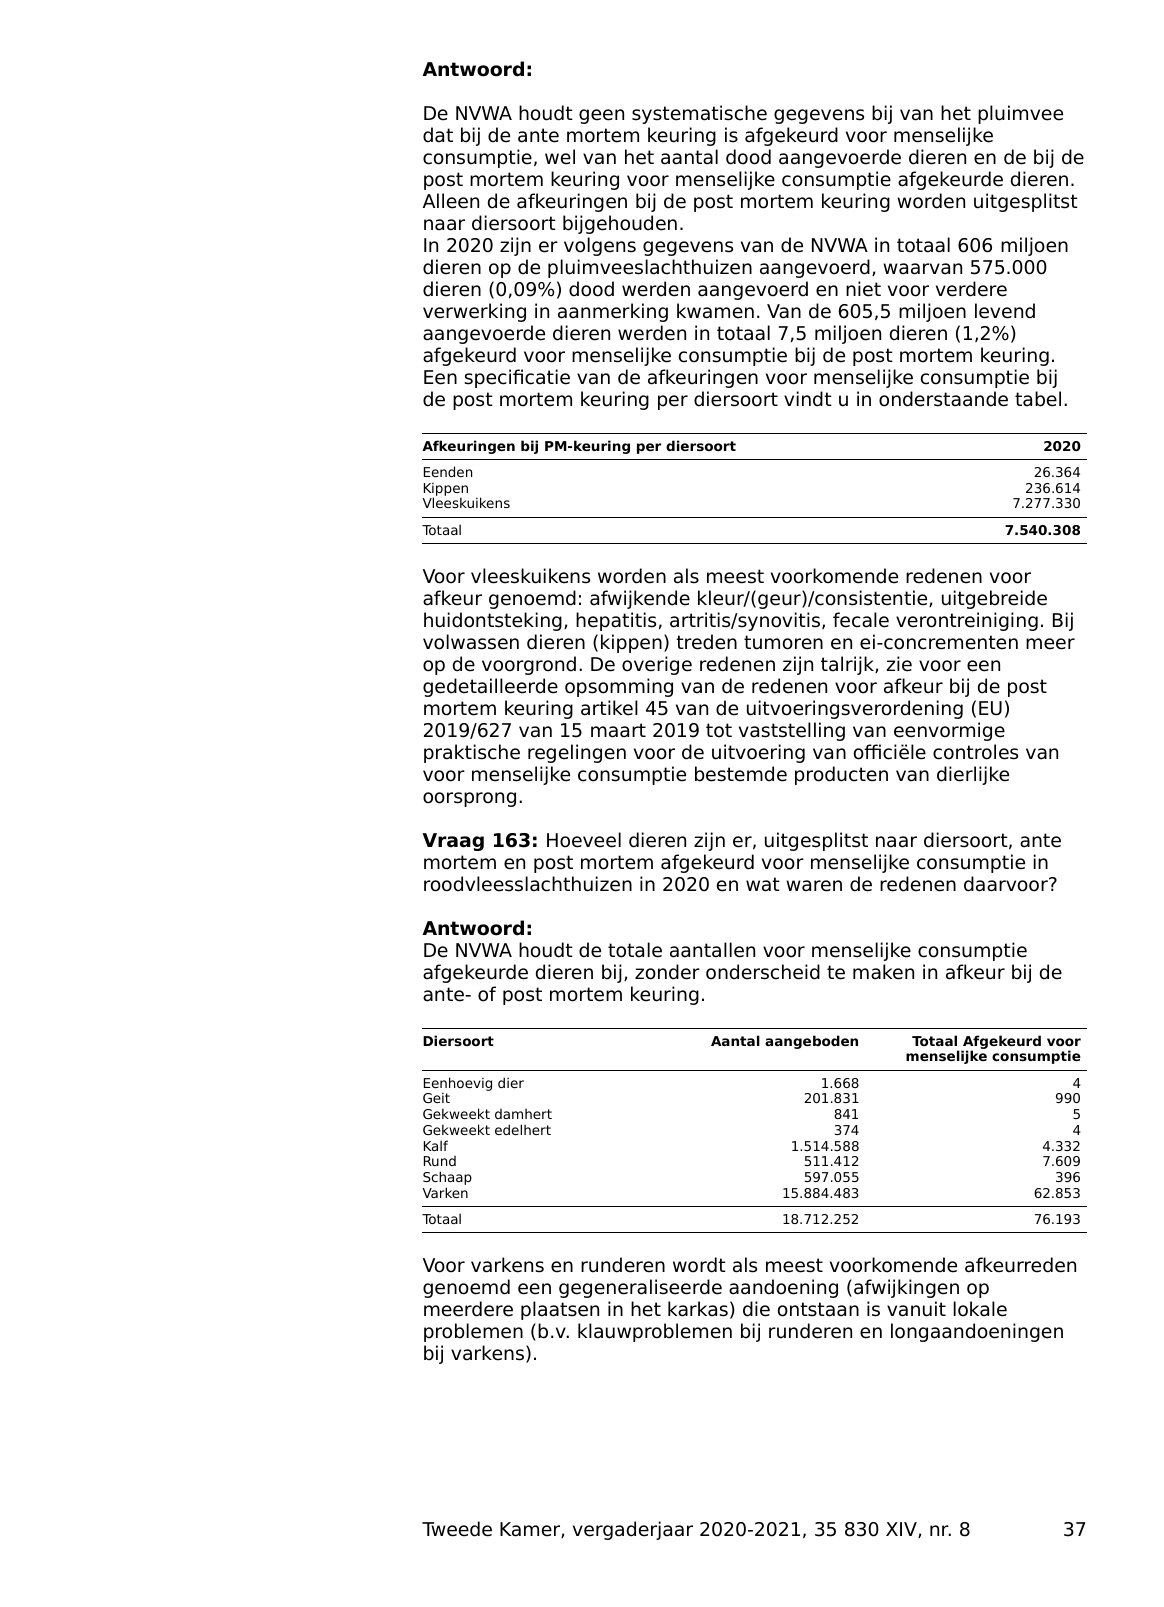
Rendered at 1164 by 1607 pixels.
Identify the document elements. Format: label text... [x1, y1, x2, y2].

table_cell 4 [865, 1071, 1087, 1091]
table_header Aantal aangeboden [644, 1029, 865, 1070]
table_cell Kippen [422, 480, 954, 496]
table_cell Vleeskuikens [422, 496, 954, 517]
table_cell Eenden [422, 460, 954, 480]
table_cell 4.332 [865, 1138, 1087, 1154]
table_cell Schaap [422, 1170, 644, 1186]
table_cell Totaal [422, 518, 954, 543]
table_cell Geit [422, 1091, 644, 1107]
table_header Diersoort [422, 1029, 644, 1070]
table_cell 1.514.588 [644, 1138, 865, 1154]
table_cell 7.609 [865, 1154, 1087, 1170]
table_header 2020 [954, 434, 1087, 459]
table_cell 62.853 [865, 1186, 1087, 1206]
text De NVWA houdt geen systematische gegevens bij van het pluimvee dat bij de ante mortem keuring is afgekeurd voor menselijke consumptie, wel van het aantal dood aangevoerde dieren en de bij de post mortem keuring voor menselijke consumptie afgekeurde dieren. Alleen de afkeuringen bij de post mortem keuring worden uitgesplitst naar diersoort bijgehouden. [422, 103, 1087, 235]
text In 2020 zijn er volgens gegevens van de NVWA in totaal 606 miljoen dieren op de pluimveeslachthuizen aangevoerd, waarvan 575.000 dieren (0,09%) dood werden aangevoerd en niet voor verdere verwerking in aanmerking kwamen. Van de 605,5 miljoen levend aangevoerde dieren werden in totaal 7,5 miljoen dieren (1,2%) afgekeurd voor menselijke consumptie bij de post mortem keuring. Een specificatie van de afkeuringen voor menselijke consumptie bij de post mortem keuring per diersoort vindt u in onderstaande tabel. [422, 235, 1087, 411]
table_cell 396 [865, 1170, 1087, 1186]
table_cell 4 [865, 1123, 1087, 1138]
table_cell 76.193 [865, 1207, 1087, 1232]
text Vraag 163: Hoeveel dieren zijn er, uitgesplitst naar diersoort, ante mortem en post mortem afgekeurd voor menselijke consumptie in roodvleesslachthuizen in 2020 en wat waren de redenen daarvoor? [422, 830, 1087, 896]
table_header Afkeuringen bij PM-keuring per diersoort [422, 434, 954, 459]
table_cell Rund [422, 1154, 644, 1170]
text De NVWA houdt de totale aantallen voor menselijke consumptie afgekeurde dieren bij, zonder onderscheid te maken in afkeur bij de ante- of post mortem keuring. [422, 940, 1087, 1006]
table_cell 374 [644, 1123, 865, 1138]
table_cell Eenhoevig dier [422, 1071, 644, 1091]
table_cell 18.712.252 [644, 1207, 865, 1232]
table_cell Totaal [422, 1207, 644, 1232]
subtitle Antwoord: [422, 59, 1087, 81]
table_cell 511.412 [644, 1154, 865, 1170]
table_cell 15.884.483 [644, 1186, 865, 1206]
table_cell 7.540.308 [954, 518, 1087, 543]
table_cell 201.831 [644, 1091, 865, 1107]
table_cell 5 [865, 1107, 1087, 1123]
table_cell 7.277.330 [954, 496, 1087, 517]
table_cell 597.055 [644, 1170, 865, 1186]
table_cell Kalf [422, 1138, 644, 1154]
table_cell Gekweekt edelhert [422, 1123, 644, 1138]
text Voor vleeskuikens worden als meest voorkomende redenen voor afkeur genoemd: afwijkende kleur/(geur)/consistentie, uitgebreide huidontsteking, hepatitis, artritis/synovitis, fecale verontreiniging. Bij volwassen dieren (kippen) treden tumoren en ei-concrementen meer op de voorgrond. De overige redenen zijn talrijk, zie voor een gedetailleerde opsomming van de redenen voor afkeur bij de post mortem keuring artikel 45 van de uitvoeringsverordening (EU) 2019/627 van 15 maart 2019 tot vaststelling van eenvormige praktische regelingen voor de uitvoering van officiële controles van voor menselijke consumptie bestemde producten van dierlijke oorsprong. [422, 566, 1087, 808]
subtitle Antwoord: [422, 918, 1087, 940]
table_cell Varken [422, 1186, 644, 1206]
table_cell 236.614 [954, 480, 1087, 496]
table_cell 841 [644, 1107, 865, 1123]
text Voor varkens en runderen wordt als meest voorkomende afkeurreden genoemd een gegeneraliseerde aandoening (afwijkingen op meerdere plaatsen in het karkas) die ontstaan is vanuit lokale problemen (b.v. klauwproblemen bij runderen en longaandoeningen bij varkens). [422, 1255, 1087, 1365]
table_cell 990 [865, 1091, 1087, 1107]
table_header Totaal Afgekeurd voor menselijke consumptie [865, 1029, 1087, 1070]
table_cell 26.364 [954, 460, 1087, 480]
table_cell 1.668 [644, 1071, 865, 1091]
table_cell Gekweekt damhert [422, 1107, 644, 1123]
